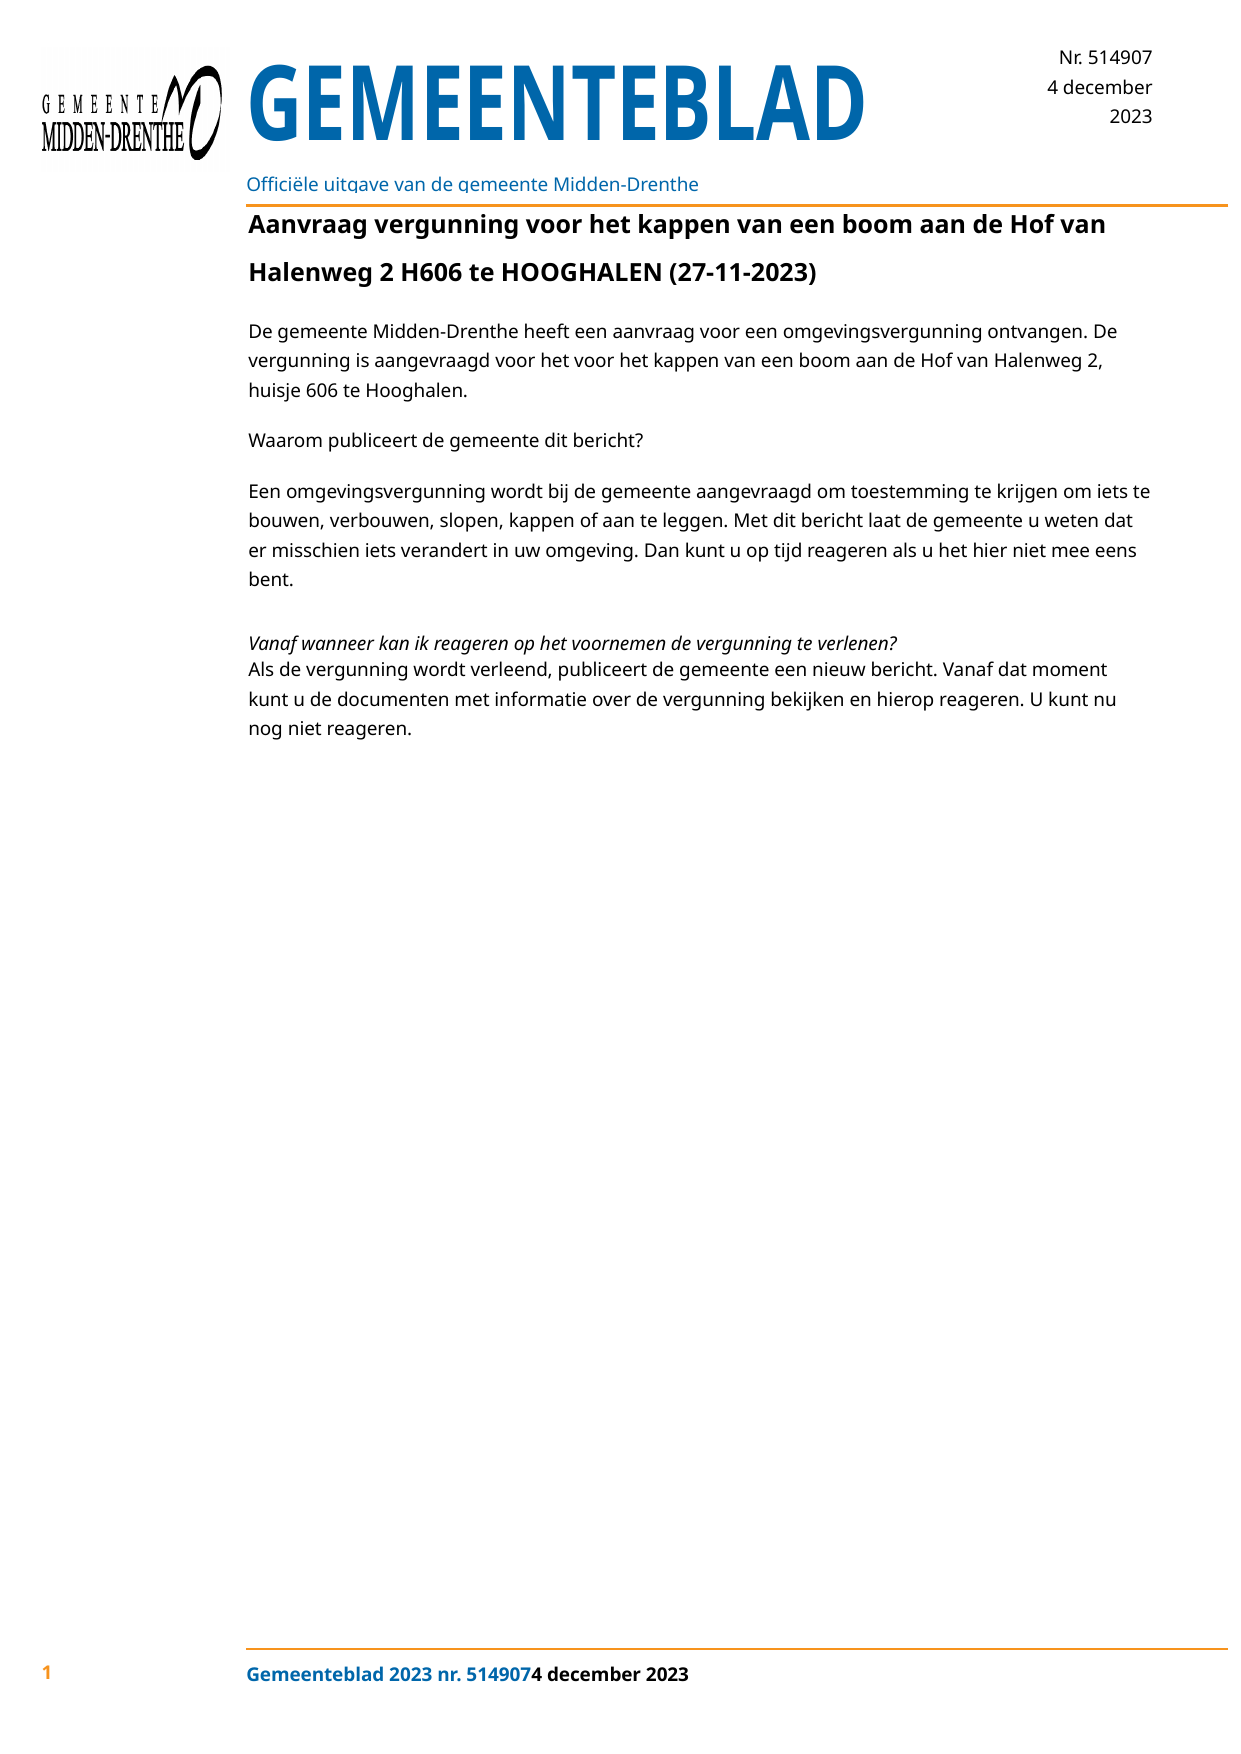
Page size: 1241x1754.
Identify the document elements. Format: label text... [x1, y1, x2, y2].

text Waarom publiceert de gemeente dit bericht? [248, 427, 1152, 453]
text Vanaf wanneer kan ik reageren op het voornemen de vergunning te verlenen? [248, 631, 1152, 656]
text Aanvraag vergunning voor het kappen van een boom aan de Hof van Halenweg 2 H606 te HOOGHALEN (27-11-2023) [248, 207, 1152, 288]
text Als de vergunning wordt verleend, publiceert de gemeente een nieuw bericht. Vanaf dat moment kunt u de documenten met informatie over de vergunning bekijken en hierop reageren. U kunt nu nog niet reageren. [248, 656, 1152, 741]
text De gemeente Midden-Drenthe heeft een aanvraag voor een omgevingsvergunning ontvangen. De vergunning is aangevraagd voor het voor het kappen van een boom aan de Hof van Halenweg 2, huisje 606 te Hooghalen. [248, 318, 1152, 403]
text Een omgevingsvergunning wordt bij de gemeente aangevraagd om toestemming te krijgen om iets te bouwen, verbouwen, slopen, kappen of aan te leggen. Met dit bericht laat de gemeente u weten dat er misschien iets verandert in uw omgeving. Dan kunt u op tijd reageren als u het hier niet mee eens bent. [248, 478, 1152, 592]
picture [41, 47, 231, 172]
